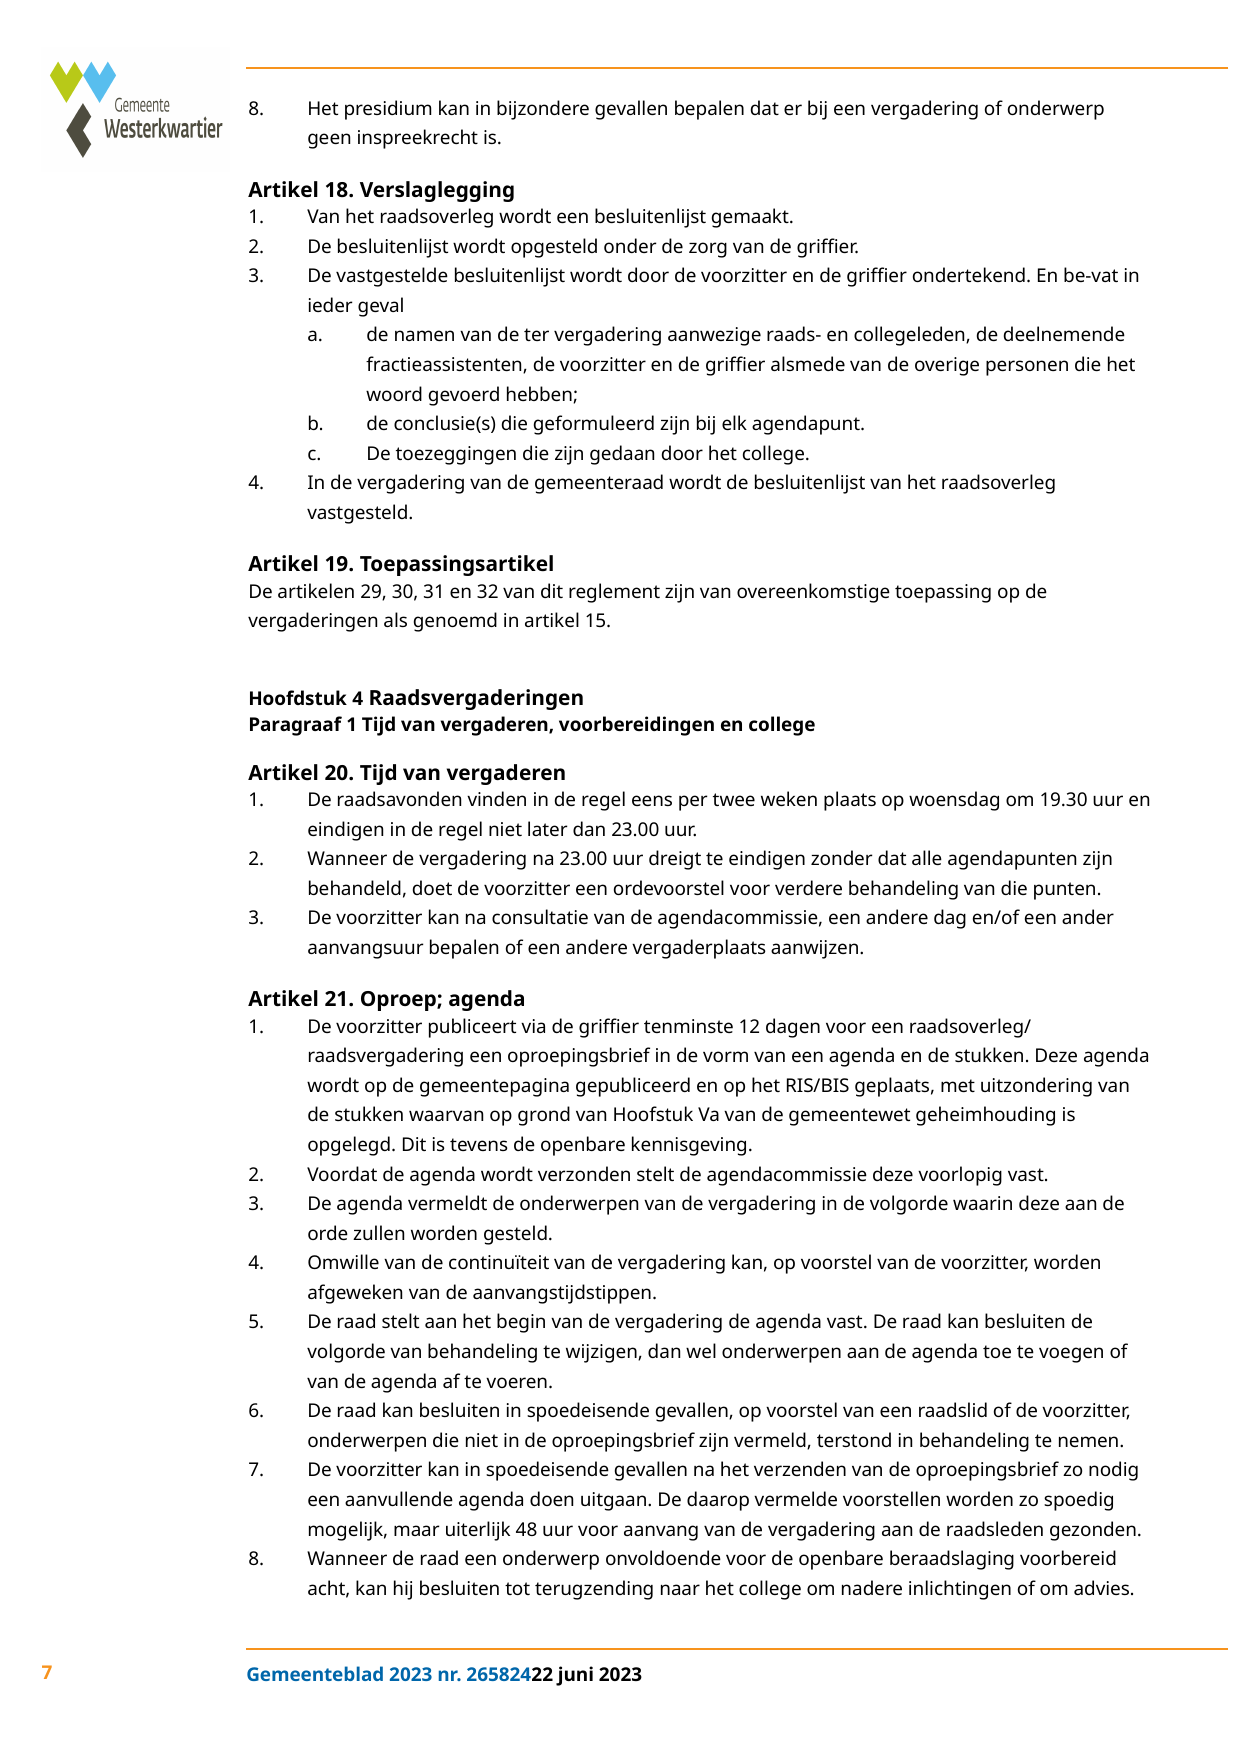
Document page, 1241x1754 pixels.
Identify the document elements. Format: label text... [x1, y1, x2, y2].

list De voorzitter publiceert via de griffier tenminste 12 dagen voor een raadsoverleg/ raadsvergadering een oproepingsbrief in de vorm van een agenda en de stukken. Deze agenda wordt op de gemeentepagina gepubliceerd en op het RIS/BIS geplaats, met uitzondering van de stukken waarvan op grond van Hoofstuk Va van de gemeentewet geheimhouding is opgelegd. Dit is tevens de openbare kennisgeving. [248, 1013, 1152, 1157]
list Voordat de agenda wordt verzonden stelt de agendacommissie deze voorlopig vast. [248, 1161, 1152, 1187]
list De raad stelt aan het begin van de vergadering de agenda vast. De raad kan besluiten de volgorde van behandeling te wijzigen, dan wel onderwerpen aan de agenda toe te voegen of van de agenda af te voeren. [248, 1309, 1152, 1394]
list Het presidium kan in bijzondere gevallen bepalen dat er bij een vergadering of onderwerp geen inspreekrecht is. [248, 95, 1152, 150]
list De voorzitter kan na consultatie van de agendacommissie, een andere dag en/of een ander aanvangsuur bepalen of een andere vergaderplaats aanwijzen. [248, 904, 1152, 960]
list De raad kan besluiten in spoedeisende gevallen, op voorstel van een raadslid of de voorzitter, onderwerpen die niet in de oproepingsbrief zijn vermeld, terstond in behandeling te nemen. [248, 1397, 1152, 1453]
list de conclusie(s) die geformuleerd zijn bij elk agendapunt. [307, 410, 1152, 436]
text Artikel 19. Toepassingsartikel [248, 549, 1152, 578]
list Omwille van de continuïteit van de vergadering kan, op voorstel van de voorzitter, worden afgeweken van de aanvangstijdstippen. [248, 1249, 1152, 1305]
list De besluitenlijst wordt opgesteld onder de zorg van de griffier. [248, 233, 1152, 258]
text Artikel 21. Oproep; agenda [248, 984, 1152, 1013]
list Van het raadsoverleg wordt een besluitenlijst gemaakt. [248, 203, 1152, 229]
list De vastgestelde besluitenlijst wordt door de voorzitter en de griffier ondertekend. En be-vat in ieder geval [248, 262, 1152, 318]
list Wanneer de vergadering na 23.00 uur dreigt te eindigen zonder dat alle agendapunten zijn behandeld, doet de voorzitter een ordevoorstel voor verdere behandeling van die punten. [248, 845, 1152, 901]
list Wanneer de raad een onderwerp onvoldoende voor de openbare beraadslaging voorbereid acht, kan hij besluiten tot terugzending naar het college om nadere inlichtingen of om advies. [248, 1545, 1152, 1601]
picture [41, 47, 231, 172]
text Hoofdstuk 4 Raadsvergaderingen [248, 683, 1152, 711]
list De raadsavonden vinden in de regel eens per twee weken plaats op woensdag om 19.30 uur en eindigen in de regel niet later dan 23.00 uur. [248, 786, 1152, 841]
text Artikel 18. Verslaglegging [248, 175, 1152, 203]
text De artikelen 29, 30, 31 en 32 van dit reglement zijn van overeenkomstige toepassing op de vergaderingen als genoemd in artikel 15. [248, 578, 1152, 633]
text Paragraaf 1 Tijd van vergaderen, voorbereidingen en college [248, 711, 1152, 737]
list De voorzitter kan in spoedeisende gevallen na het verzenden van de oproepingsbrief zo nodig een aanvullende agenda doen uitgaan. De daarop vermelde voorstellen worden zo spoedig mogelijk, maar uiterlijk 48 uur voor aanvang van de vergadering aan de raadsleden gezonden. [248, 1457, 1152, 1542]
list De toezeggingen die zijn gedaan door het college. [307, 440, 1152, 466]
list De agenda vermeldt de onderwerpen van de vergadering in de volgorde waarin deze aan de orde zullen worden gesteld. [248, 1190, 1152, 1246]
text Artikel 20. Tijd van vergaderen [248, 758, 1152, 786]
list In de vergadering van de gemeenteraad wordt de besluitenlijst van het raadsoverleg vastgesteld. [248, 469, 1152, 525]
list de namen van de ter vergadering aanwezige raads- en collegeleden, de deelnemende fractieassistenten, de voorzitter en de griffier alsmede van de overige personen die het woord gevoerd hebben; [307, 322, 1152, 406]
